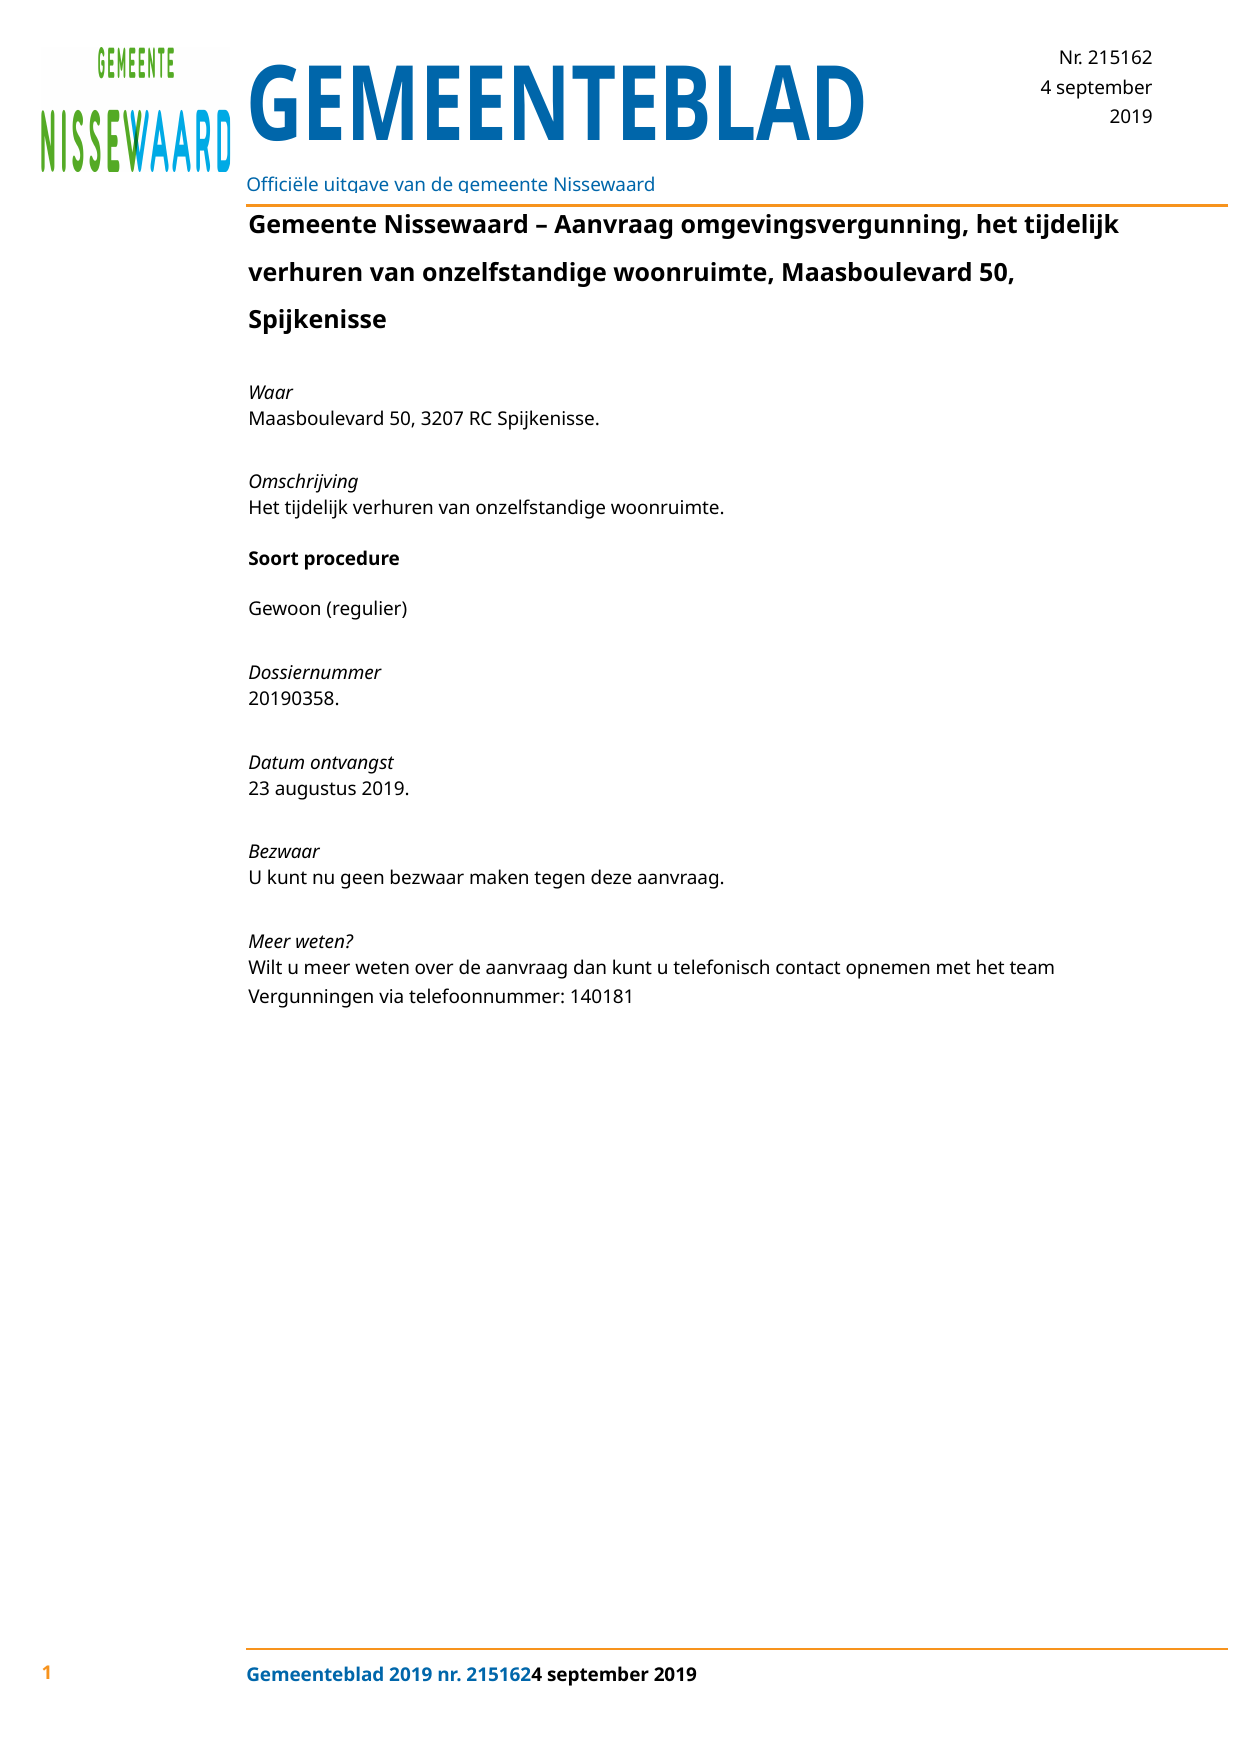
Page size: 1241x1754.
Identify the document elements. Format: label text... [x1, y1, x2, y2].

text Het tijdelijk verhuren van onzelfstandige woonruimte. [248, 494, 1152, 520]
text Dossiernummer [248, 659, 1152, 685]
picture [176, 157, 187, 172]
picture [222, 122, 227, 160]
text Bezwaar [248, 839, 1152, 864]
text 23 augustus 2019. [248, 775, 1152, 800]
text Gemeente Nissewaard – Aanvraag omgevingsvergunning, het tijdelijk verhuren van onzelfstandige woonruimte, Maasboulevard 50, Spijkenisse [248, 207, 1152, 336]
text Datum ontvangst [248, 749, 1152, 775]
text Wilt u meer weten over de aanvraag dan kunt u telefonisch contact opnemen met het team Vergunningen via telefoonnummer: 140181 [248, 954, 1152, 1009]
text Meer weten? [248, 928, 1152, 954]
text Waar [248, 379, 1152, 405]
text U kunt nu geen bezwaar maken tegen deze aanvraag. [248, 864, 1152, 890]
text Omschrijving [248, 469, 1152, 494]
picture [41, 47, 231, 172]
text Gewoon (regulier) [248, 595, 1152, 621]
text Soort procedure [248, 545, 1152, 571]
picture [154, 157, 165, 172]
text Maasboulevard 50, 3207 RC Spijkenisse. [248, 405, 1152, 431]
picture [201, 122, 206, 138]
text 20190358. [248, 685, 1152, 711]
picture [200, 151, 206, 172]
